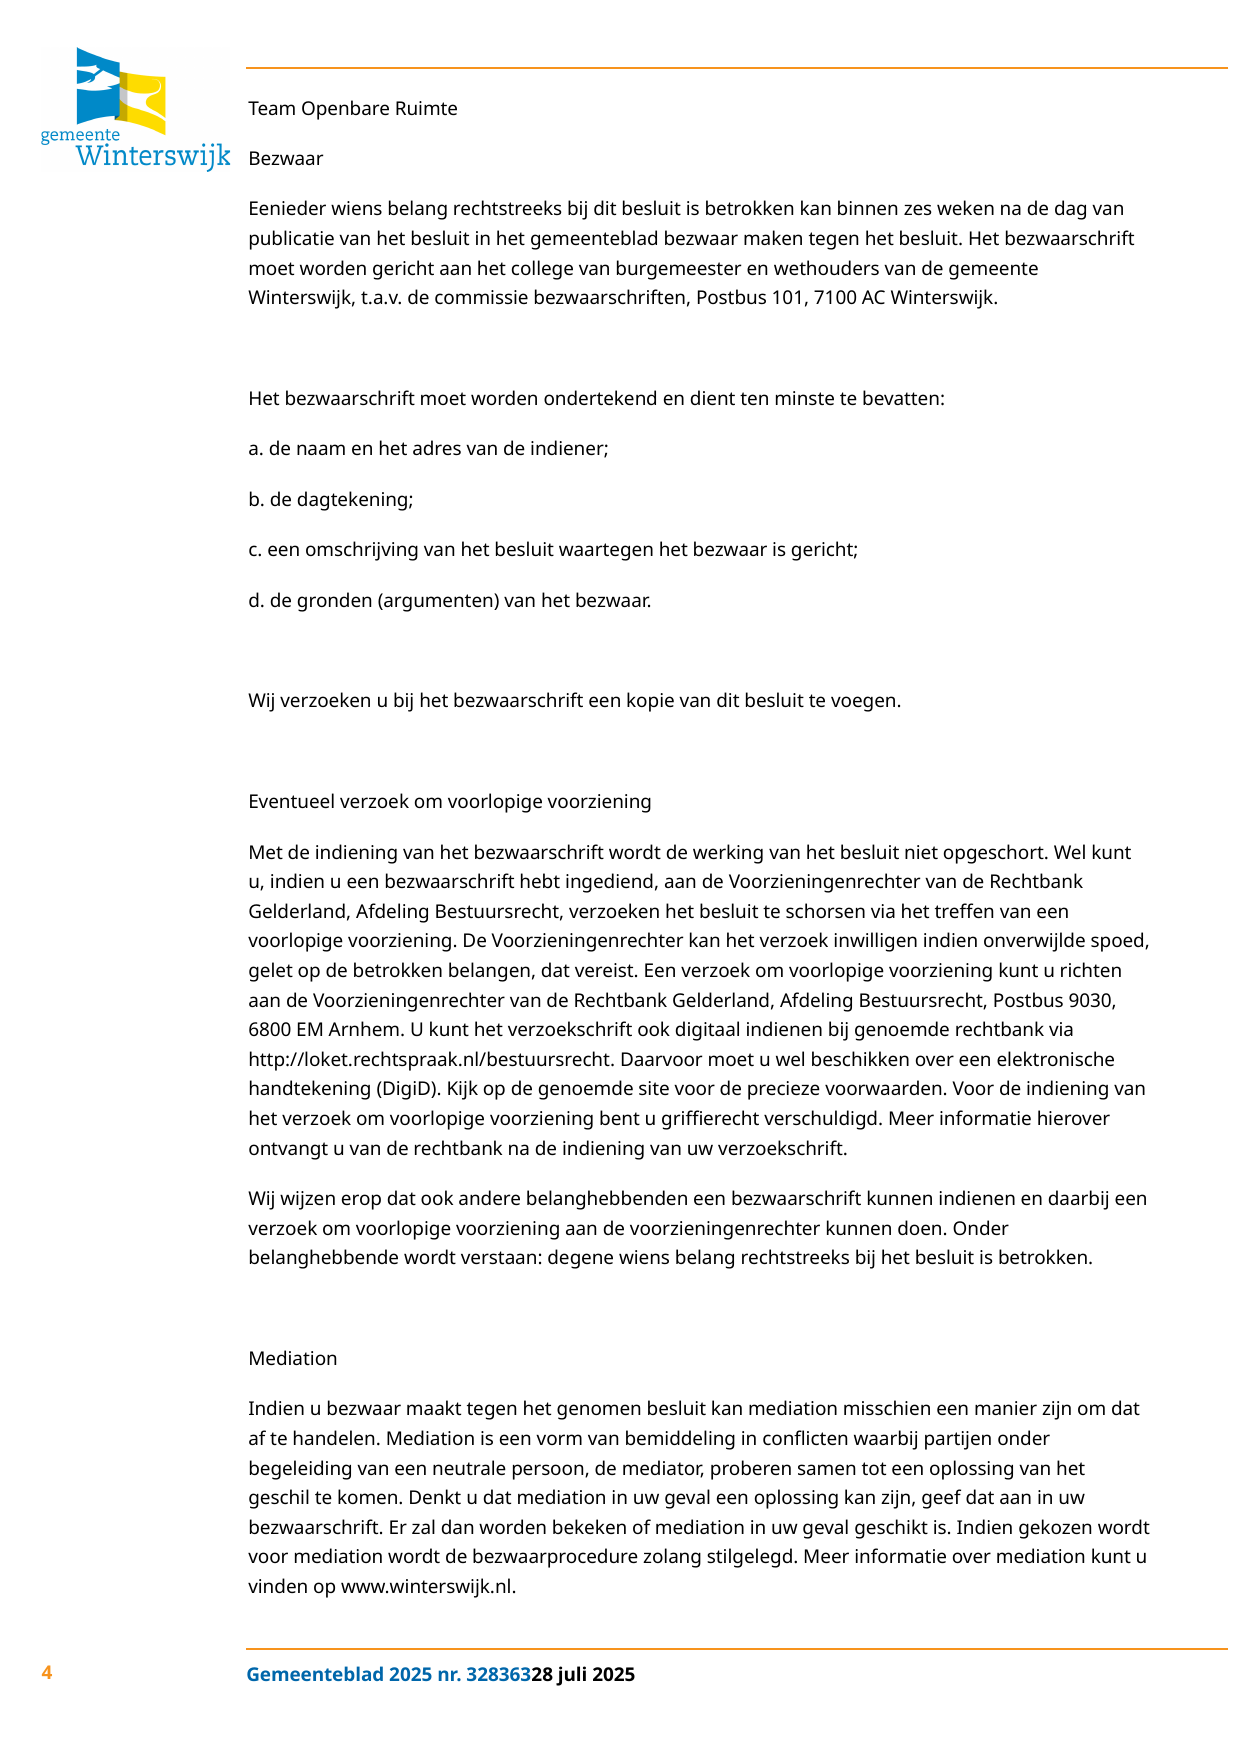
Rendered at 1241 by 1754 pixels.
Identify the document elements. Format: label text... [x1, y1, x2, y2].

picture [225, 153, 231, 162]
text c. een omschrijving van het besluit waartegen het bezwaar is gericht; [248, 536, 1152, 562]
text Wij wijzen erop dat ook andere belanghebbenden een bezwaarschrift kunnen indienen en daarbij een verzoek om voorlopige voorziening aan de voorzieningenrechter kunnen doen. Onder belanghebbende wordt verstaan: degene wiens belang rechtstreeks bij het besluit is betrokken. [248, 1185, 1152, 1270]
text Wij verzoeken u bij het bezwaarschrift een kopie van dit besluit te voegen. [248, 688, 1152, 713]
picture [41, 47, 231, 172]
text d. de gronden (argumenten) van het bezwaar. [248, 587, 1152, 613]
text Met de indiening van het bezwaarschrift wordt de werking van het besluit niet opgeschort. Wel kunt u, indien u een bezwaarschrift hebt ingediend, aan de Voorzieningenrechter van de Rechtbank Gelderland, Afdeling Bestuursrecht, verzoeken het besluit te schorsen via het treffen van een voorlopige voorziening. De Voorzieningenrechter kan het verzoek inwilligen indien onverwijlde spoed, gelet op de betrokken belangen, dat vereist. Een verzoek om voorlopige voorziening kunt u richten aan de Voorzieningenrechter van de Rechtbank Gelderland, Afdeling Bestuursrecht, Postbus 9030, 6800 EM Arnhem. U kunt het verzoekschrift ook digitaal indienen bij genoemde rechtbank via http://loket.rechtspraak.nl/bestuursrecht. Daarvoor moet u wel beschikken over een elektronische handtekening (DigiD). Kijk op de genoemde site voor de precieze voorwaarden. Voor de indiening van het verzoek om voorlopige voorziening bent u griffierecht verschuldigd. Meer informatie hierover ontvangt u van de rechtbank na de indiening van uw verzoekschrift. [248, 839, 1152, 1161]
text Mediation [248, 1345, 1152, 1371]
text Indien u bezwaar maakt tegen het genomen besluit kan mediation misschien een manier zijn om dat af te handelen. Mediation is een vorm van bemiddeling in conflicten waarbij partijen onder begeleiding van een neutrale persoon, de mediator, proberen samen tot een oplossing van het geschil te komen. Denkt u dat mediation in uw geval een oplossing kan zijn, geef dat aan in uw bezwaarschrift. Er zal dan worden bekeken of mediation in uw geval geschikt is. Indien gekozen wordt voor mediation wordt de bezwaarprocedure zolang stilgelegd. Meer informatie over mediation kunt u vinden op www.winterswijk.nl. [248, 1396, 1152, 1599]
text b. de dagtekening; [248, 486, 1152, 512]
text Bezwaar [248, 145, 1152, 171]
text Team Openbare Ruimte [248, 95, 1152, 121]
text Eenieder wiens belang rechtstreeks bij dit besluit is betrokken kan binnen zes weken na de dag van publicatie van het besluit in het gemeenteblad bezwaar maken tegen het besluit. Het bezwaarschrift moet worden gericht aan het college van burgemeester en wethouders van de gemeente Winterswijk, t.a.v. de commissie bezwaarschriften, Postbus 101, 7100 AC Winterswijk. [248, 196, 1152, 310]
text a. de naam en het adres van de indiener; [248, 436, 1152, 461]
text Het bezwaarschrift moet worden ondertekend en dient ten minste te bevatten: [248, 385, 1152, 411]
text Eventueel verzoek om voorlopige voorziening [248, 788, 1152, 814]
